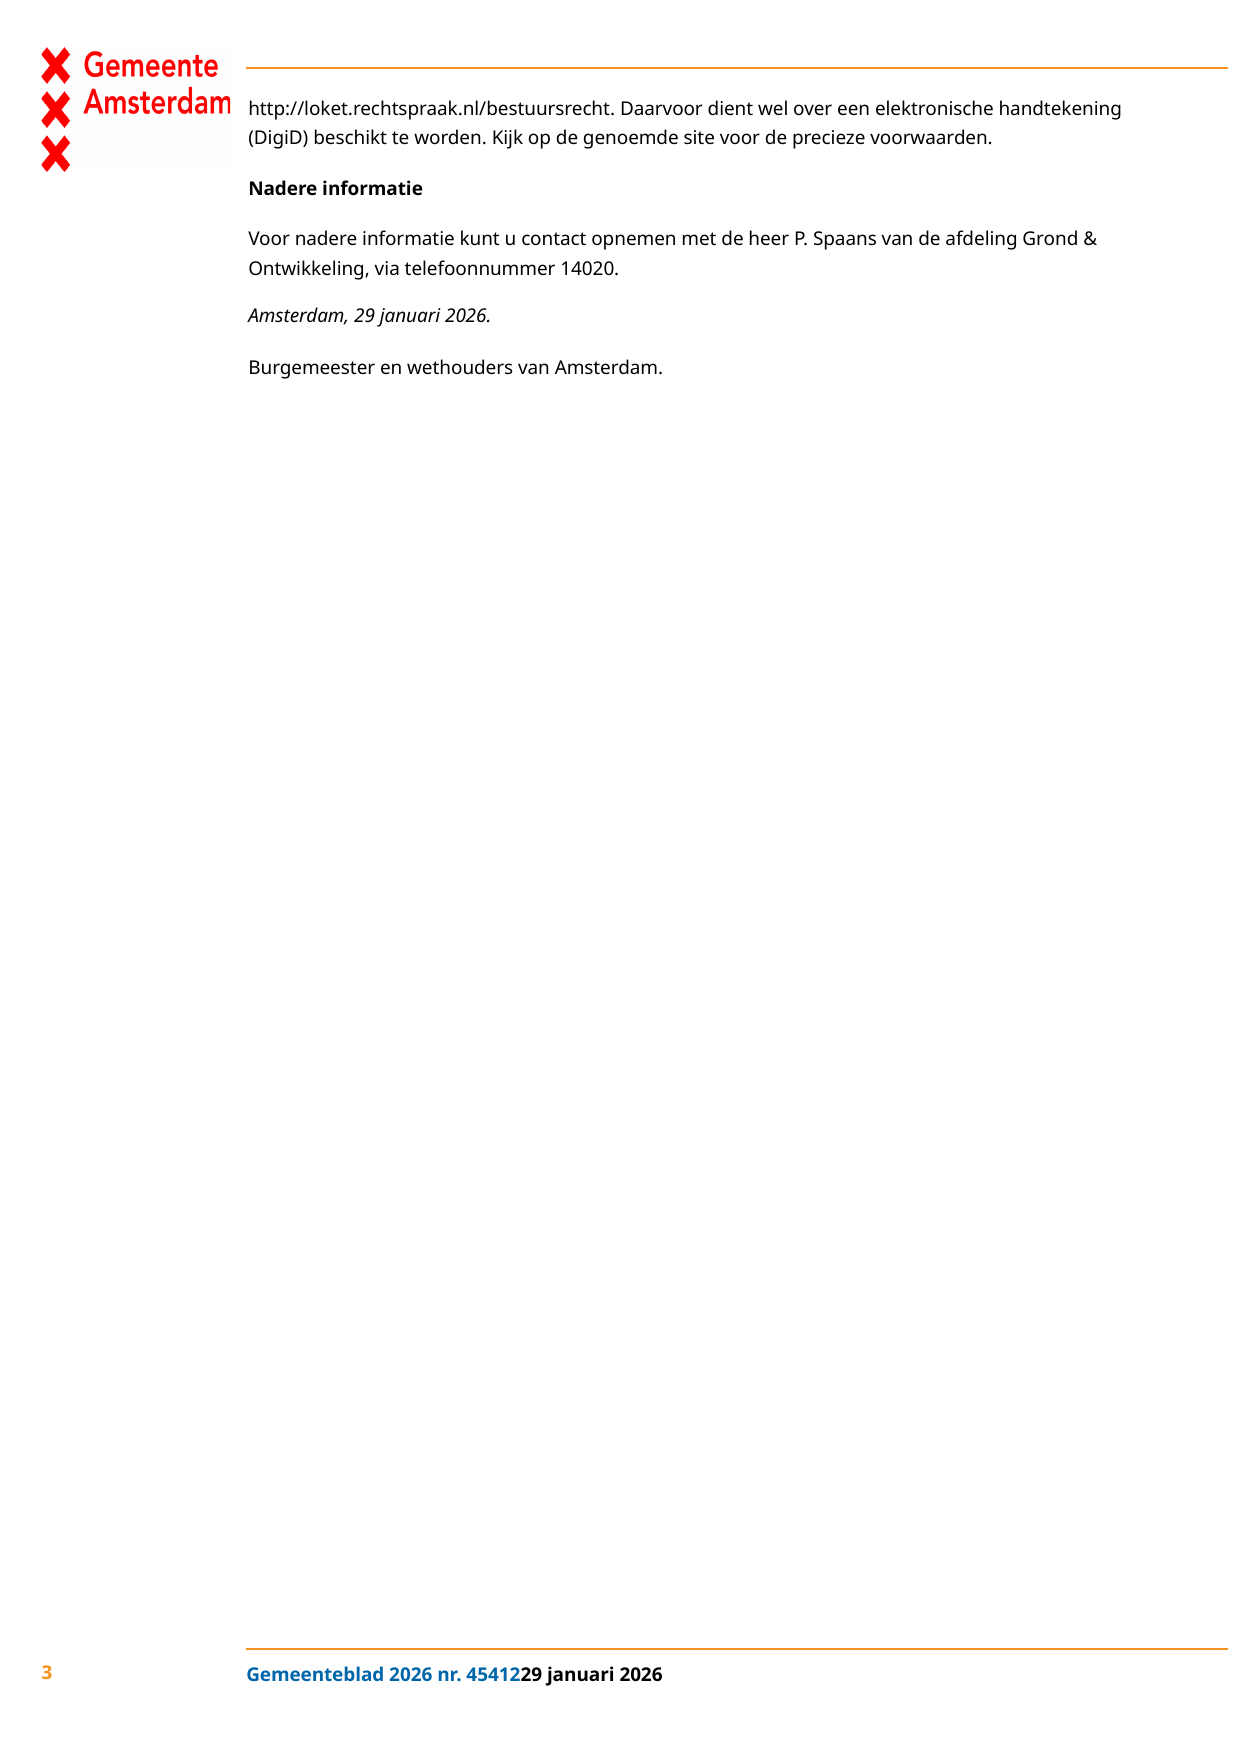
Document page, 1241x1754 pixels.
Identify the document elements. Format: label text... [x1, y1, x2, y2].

picture [41, 47, 231, 172]
text Burgemeester en wethouders van Amsterdam. [248, 354, 1152, 380]
text Voor nadere informatie kunt u contact opnemen met de heer P. Spaans van de afdeling Grond & Ontwikkeling, via telefoonnummer 14020. [248, 225, 1152, 281]
text Amsterdam, 29 januari 2026. [248, 303, 1152, 328]
text Nadere informatie [248, 175, 1152, 201]
text http://loket.rechtspraak.nl/bestuursrecht. Daarvoor dient wel over een elektronische handtekening (DigiD) beschikt te worden. Kijk op de genoemde site voor de precieze voorwaarden. [248, 95, 1152, 150]
